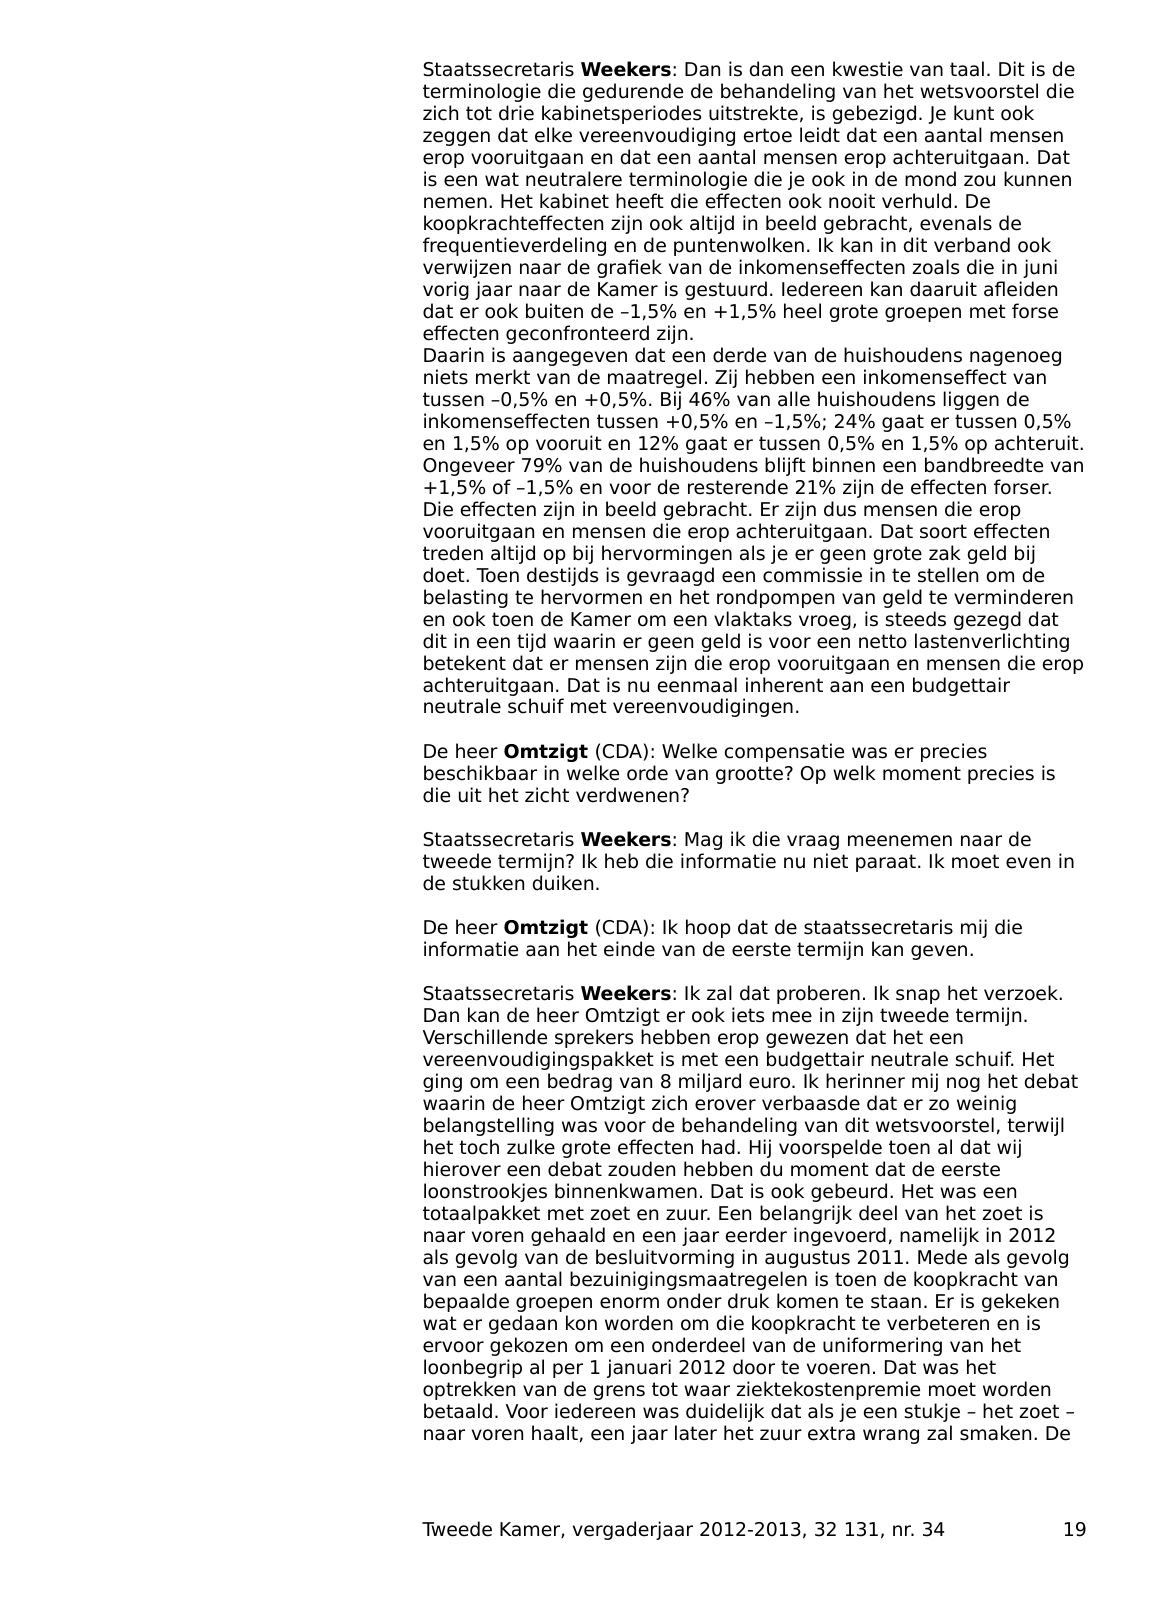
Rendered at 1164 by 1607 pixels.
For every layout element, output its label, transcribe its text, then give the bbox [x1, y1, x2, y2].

text Staatssecretaris Weekers: Mag ik die vraag meenemen naar de tweede termijn? Ik heb die informatie nu niet paraat. Ik moet even in de stukken duiken. [422, 829, 1087, 895]
text Staatssecretaris Weekers: Dan is dan een kwestie van taal. Dit is de terminologie die gedurende de behandeling van het wetsvoorstel die zich tot drie kabinetsperiodes uitstrekte, is gebezigd. Je kunt ook zeggen dat elke vereenvoudiging ertoe leidt dat een aantal mensen erop vooruitgaan en dat een aantal mensen erop achteruitgaan. Dat is een wat neutralere terminologie die je ook in de mond zou kunnen nemen. Het kabinet heeft die effecten ook nooit verhuld. De koopkrachteffecten zijn ook altijd in beeld gebracht, evenals de frequentieverdeling en de puntenwolken. Ik kan in dit verband ook verwijzen naar de grafiek van de inkomenseffecten zoals die in juni vorig jaar naar de Kamer is gestuurd. Iedereen kan daaruit afleiden dat er ook buiten de –1,5% en +1,5% heel grote groepen met forse effecten geconfronteerd zijn. [422, 59, 1087, 345]
text Verschillende sprekers hebben erop gewezen dat het een vereenvoudigingspakket is met een budgettair neutrale schuif. Het ging om een bedrag van 8 miljard euro. Ik herinner mij nog het debat waarin de heer Omtzigt zich erover verbaasde dat er zo weinig belangstelling was voor de behandeling van dit wetsvoorstel, terwijl het toch zulke grote effecten had. Hij voorspelde toen al dat wij hierover een debat zouden hebben du moment dat de eerste loonstrookjes binnenkwamen. Dat is ook gebeurd. Het was een totaalpakket met zoet en zuur. Een belangrijk deel van het zoet is naar voren gehaald en een jaar eerder ingevoerd, namelijk in 2012 als gevolg van de besluitvorming in augustus 2011. Mede als gevolg van een aantal bezuinigingsmaatregelen is toen de koopkracht van bepaalde groepen enorm onder druk komen te staan. Er is gekeken wat er gedaan kon worden om die koopkracht te verbeteren en is ervoor gekozen om een onderdeel van de uniformering van het loonbegrip al per 1 januari 2012 door te voeren. Dat was het optrekken van de grens tot waar ziektekostenpremie moet worden betaald. Voor iedereen was duidelijk dat als je een stukje – het zoet – naar voren haalt, een jaar later het zuur extra wrang zal smaken. De [422, 1027, 1087, 1444]
text Staatssecretaris Weekers: Ik zal dat proberen. Ik snap het verzoek. Dan kan de heer Omtzigt er ook iets mee in zijn tweede termijn. [422, 983, 1087, 1027]
text De heer Omtzigt (CDA): Ik hoop dat de staatssecretaris mij die informatie aan het einde van de eerste termijn kan geven. [422, 917, 1087, 961]
text De heer Omtzigt (CDA): Welke compensatie was er precies beschikbaar in welke orde van grootte? Op welk moment precies is die uit het zicht verdwenen? [422, 741, 1087, 807]
text Daarin is aangegeven dat een derde van de huishoudens nagenoeg niets merkt van de maatregel. Zij hebben een inkomenseffect van tussen –0,5% en +0,5%. Bij 46% van alle huishoudens liggen de inkomenseffecten tussen +0,5% en –1,5%; 24% gaat er tussen 0,5% en 1,5% op vooruit en 12% gaat er tussen 0,5% en 1,5% op achteruit. Ongeveer 79% van de huishoudens blijft binnen een bandbreedte van +1,5% of –1,5% en voor de resterende 21% zijn de effecten forser. Die effecten zijn in beeld gebracht. Er zijn dus mensen die erop vooruitgaan en mensen die erop achteruitgaan. Dat soort effecten treden altijd op bij hervormingen als je er geen grote zak geld bij doet. Toen destijds is gevraagd een commissie in te stellen om de belasting te hervormen en het rondpompen van geld te verminderen en ook toen de Kamer om een vlaktaks vroeg, is steeds gezegd dat dit in een tijd waarin er geen geld is voor een netto lastenverlichting betekent dat er mensen zijn die erop vooruitgaan en mensen die erop achteruitgaan. Dat is nu eenmaal inherent aan een budgettair neutrale schuif met vereenvoudigingen. [422, 345, 1087, 718]
